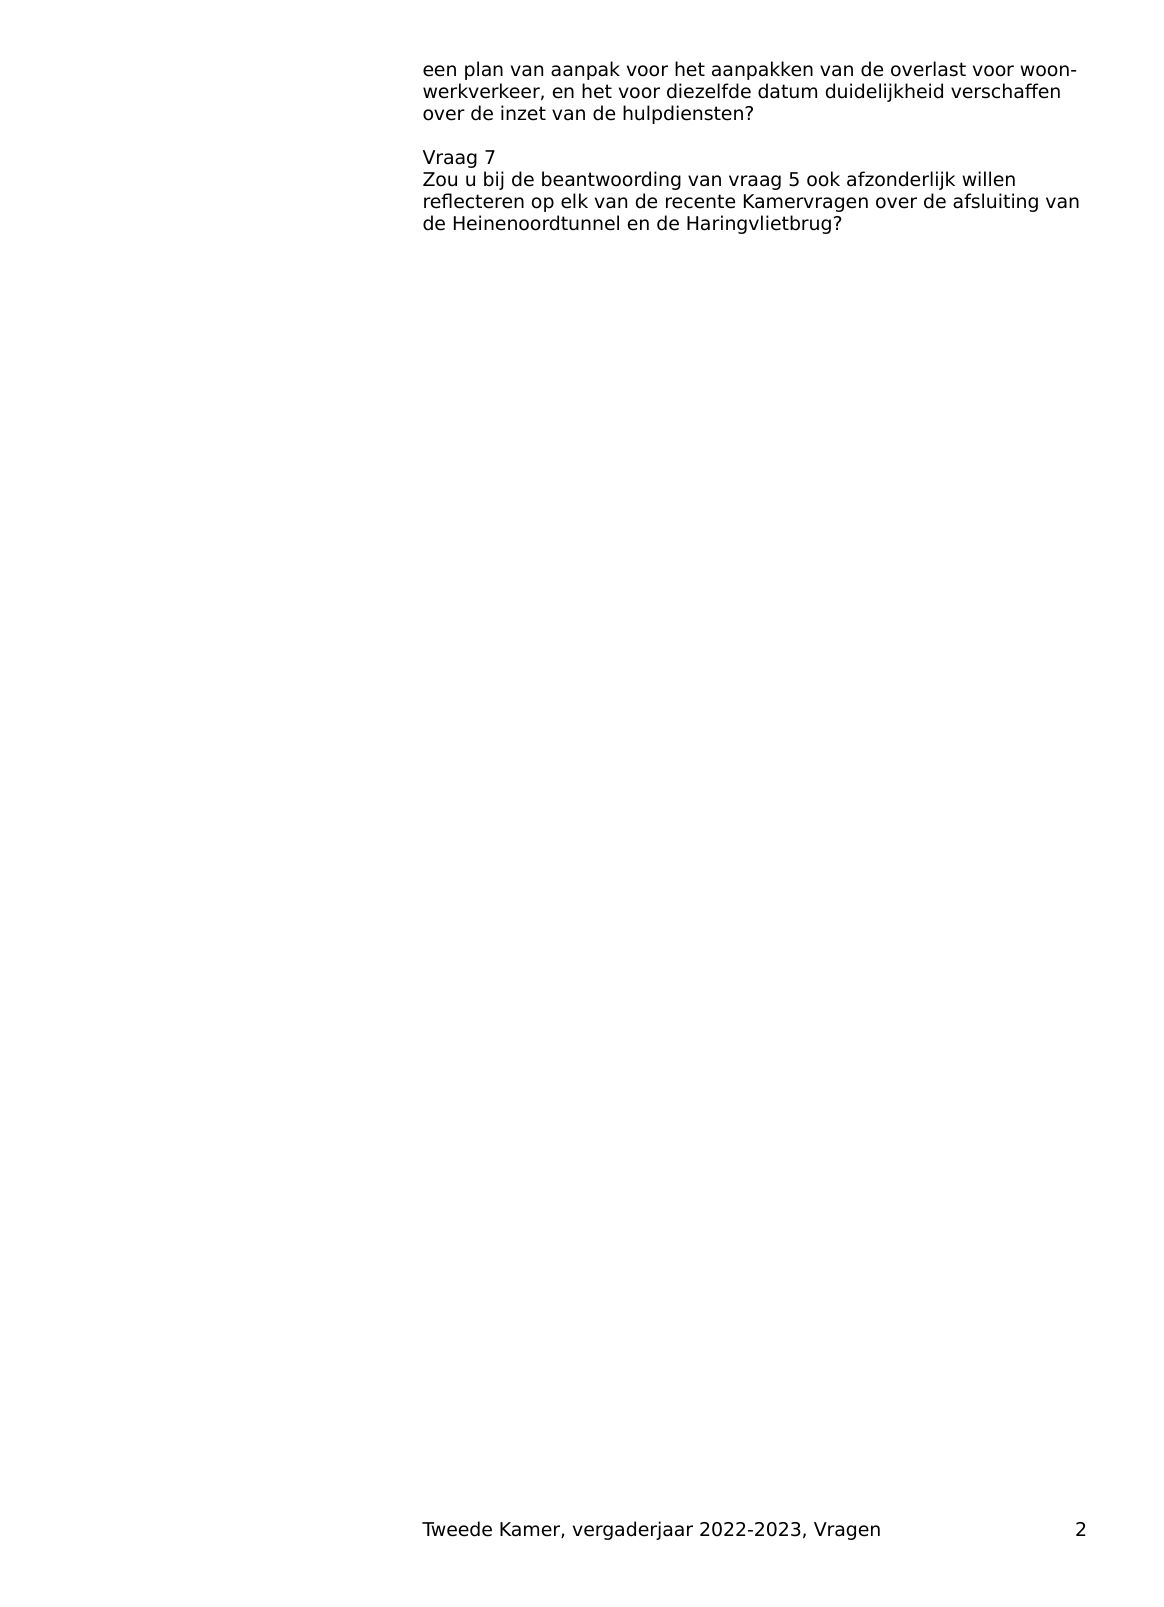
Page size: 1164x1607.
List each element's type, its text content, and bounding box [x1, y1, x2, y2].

text Vraag 7 [422, 147, 1087, 169]
text een plan van aanpak voor het aanpakken van de overlast voor woon-werkverkeer, en het voor diezelfde datum duidelijkheid verschaffen over de inzet van de hulpdiensten? [422, 59, 1087, 125]
text Zou u bij de beantwoording van vraag 5 ook afzonderlijk willen reflecteren op elk van de recente Kamervragen over de afsluiting van de Heinenoordtunnel en de Haringvlietbrug? [422, 169, 1087, 235]
